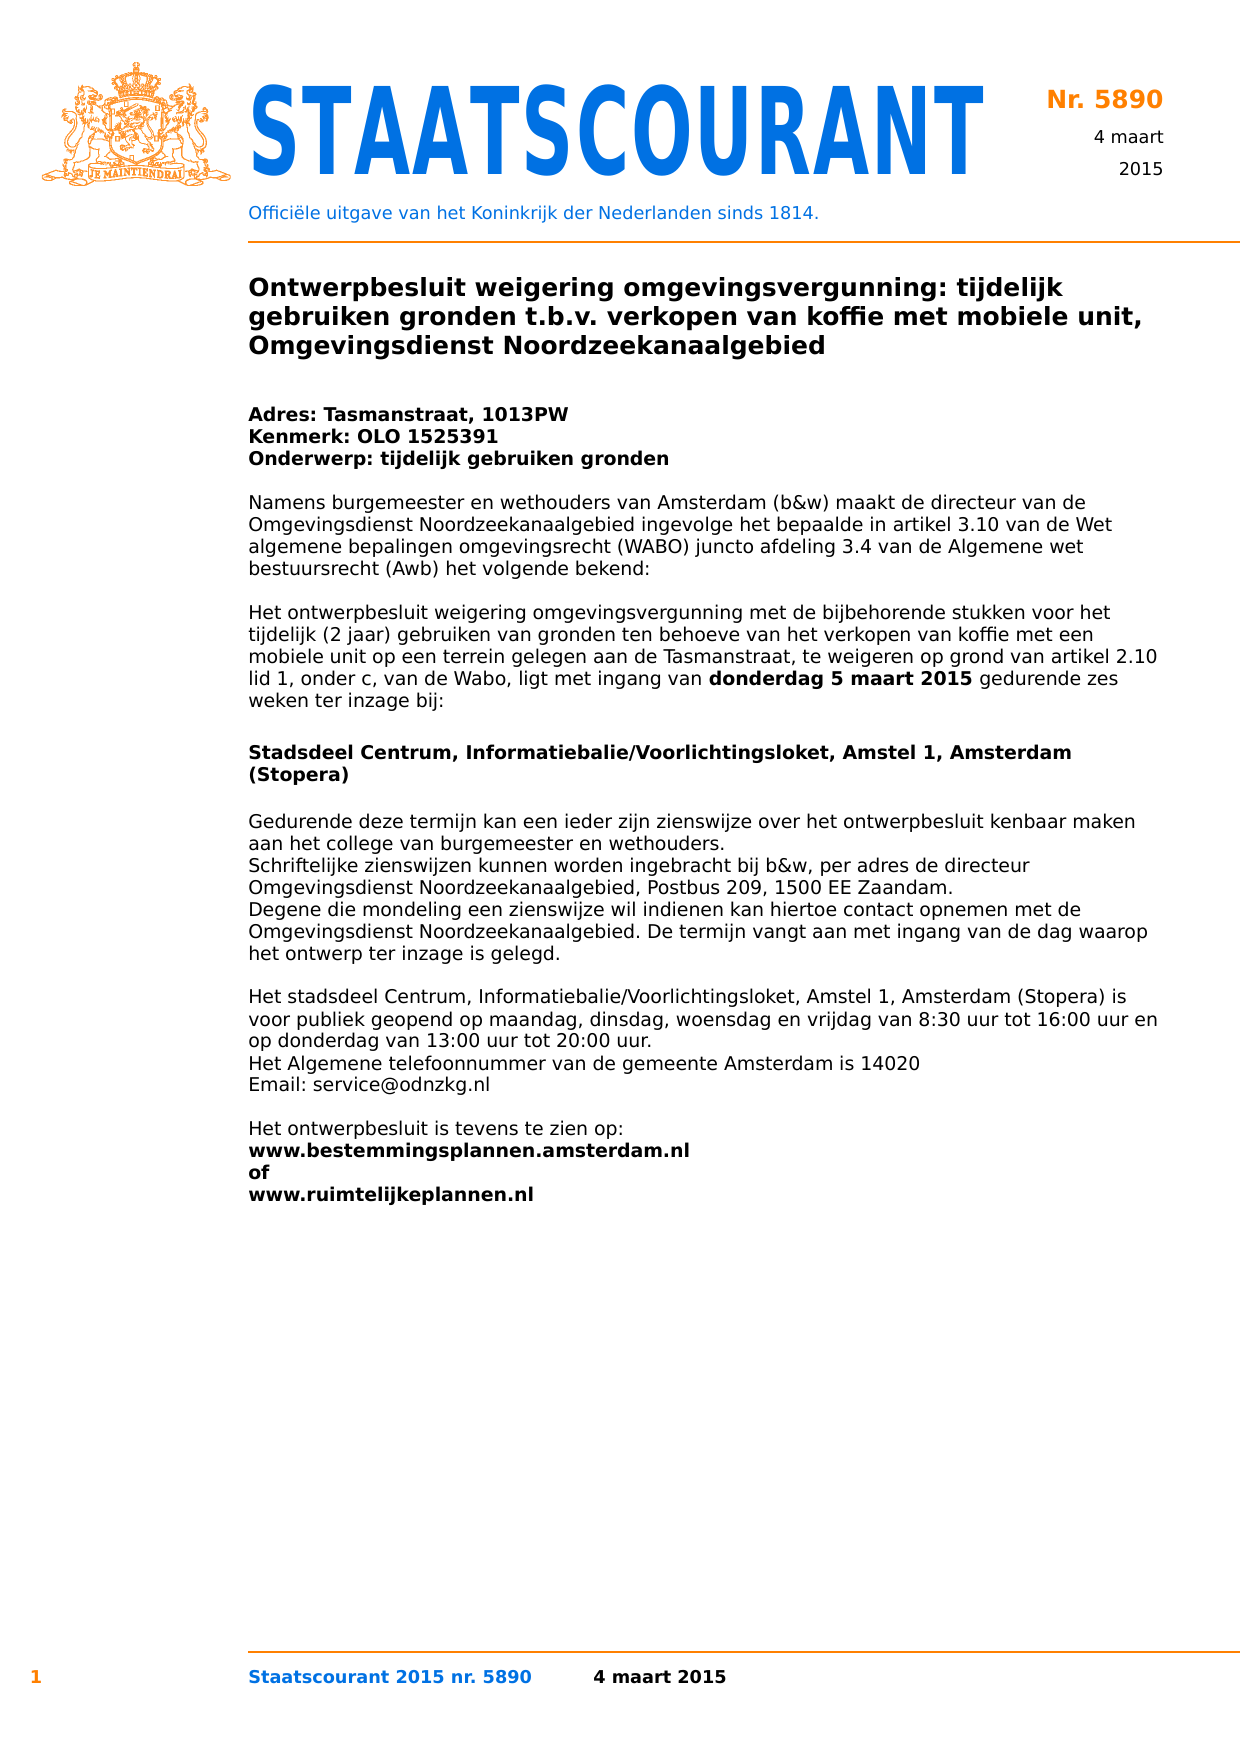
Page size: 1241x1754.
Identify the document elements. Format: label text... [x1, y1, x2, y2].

text Het ontwerpbesluit weigering omgevingsvergunning met de bijbehorende stukken voor het tijdelijk (2 jaar) gebruiken van gronden ten behoeve van het verkopen van koffie met een mobiele unit op een terrein gelegen aan de Tasmanstraat, te weigeren op grond van artikel 2.10 lid 1, onder c, van de Wabo, ligt met ingang van donderdag 5 maart 2015 gedurende zes weken ter inzage bij: [248, 602, 1163, 712]
text Het stadsdeel Centrum, Informatiebalie/Voorlichtingsloket, Amstel 1, Amsterdam (Stopera) is voor publiek geopend op maandag, dinsdag, woensdag en vrijdag van 8:30 uur tot 16:00 uur en op donderdag van 13:00 uur tot 20:00 uur. [248, 986, 1163, 1052]
text Het ontwerpbesluit is tevens te zien op: [248, 1118, 1163, 1140]
text Email: service@odnzkg.nl [248, 1074, 1163, 1096]
subtitle Stadsdeel Centrum, Informatiebalie/Voorlichtingsloket, Amstel 1, Amsterdam (Stopera) [248, 742, 1163, 786]
text Kenmerk: OLO 1525391 [248, 426, 1163, 448]
text www.ruimtelijkeplannen.nl [248, 1184, 1163, 1206]
table_header [25, 62, 248, 241]
text of [248, 1162, 1163, 1184]
table_header STAATSCOURANT [248, 62, 998, 203]
text Het Algemene telefoonnummer van de gemeente Amsterdam is 14020 [248, 1052, 1163, 1074]
text Adres: Tasmanstraat, 1013PW [248, 404, 1163, 426]
table_cell 4 maart [998, 121, 1240, 153]
table_cell Officiële uitgave van het Koninkrijk der Nederlanden sinds 1814. [248, 203, 1240, 241]
text www.bestemmingsplannen.amsterdam.nl [248, 1140, 1163, 1162]
table_cell 2015 [998, 153, 1240, 203]
text Onderwerp: tijdelijk gebruiken gronden [248, 448, 1163, 470]
picture [41, 62, 231, 186]
text Gedurende deze termijn kan een ieder zijn zienswijze over het ontwerpbesluit kenbaar maken aan het college van burgemeester en wethouders. [248, 811, 1163, 855]
text Namens burgemeester en wethouders van Amsterdam (b&w) maakt de directeur van de Omgevingsdienst Noordzeekanaalgebied ingevolge het bepaalde in artikel 3.10 van de Wet algemene bepalingen omgevingsrecht (WABO) juncto afdeling 3.4 van de Algemene wet bestuursrecht (Awb) het volgende bekend: [248, 492, 1163, 580]
table_header Nr. 5890 [998, 62, 1240, 121]
subtitle Ontwerpbesluit weigering omgevingsvergunning: tijdelijk gebruiken gronden t.b.v. verkopen van koffie met mobiele unit, Omgevingsdienst Noordzeekanaalgebied [248, 273, 1163, 361]
text Degene die mondeling een zienswijze wil indienen kan hiertoe contact opnemen met de Omgevingsdienst Noordzeekanaalgebied. De termijn vangt aan met ingang van de dag waarop het ontwerp ter inzage is gelegd. [248, 899, 1163, 964]
text Schriftelijke zienswijzen kunnen worden ingebracht bij b&w, per adres de directeur Omgevingsdienst Noordzeekanaalgebied, Postbus 209, 1500 EE Zaandam. [248, 855, 1163, 899]
